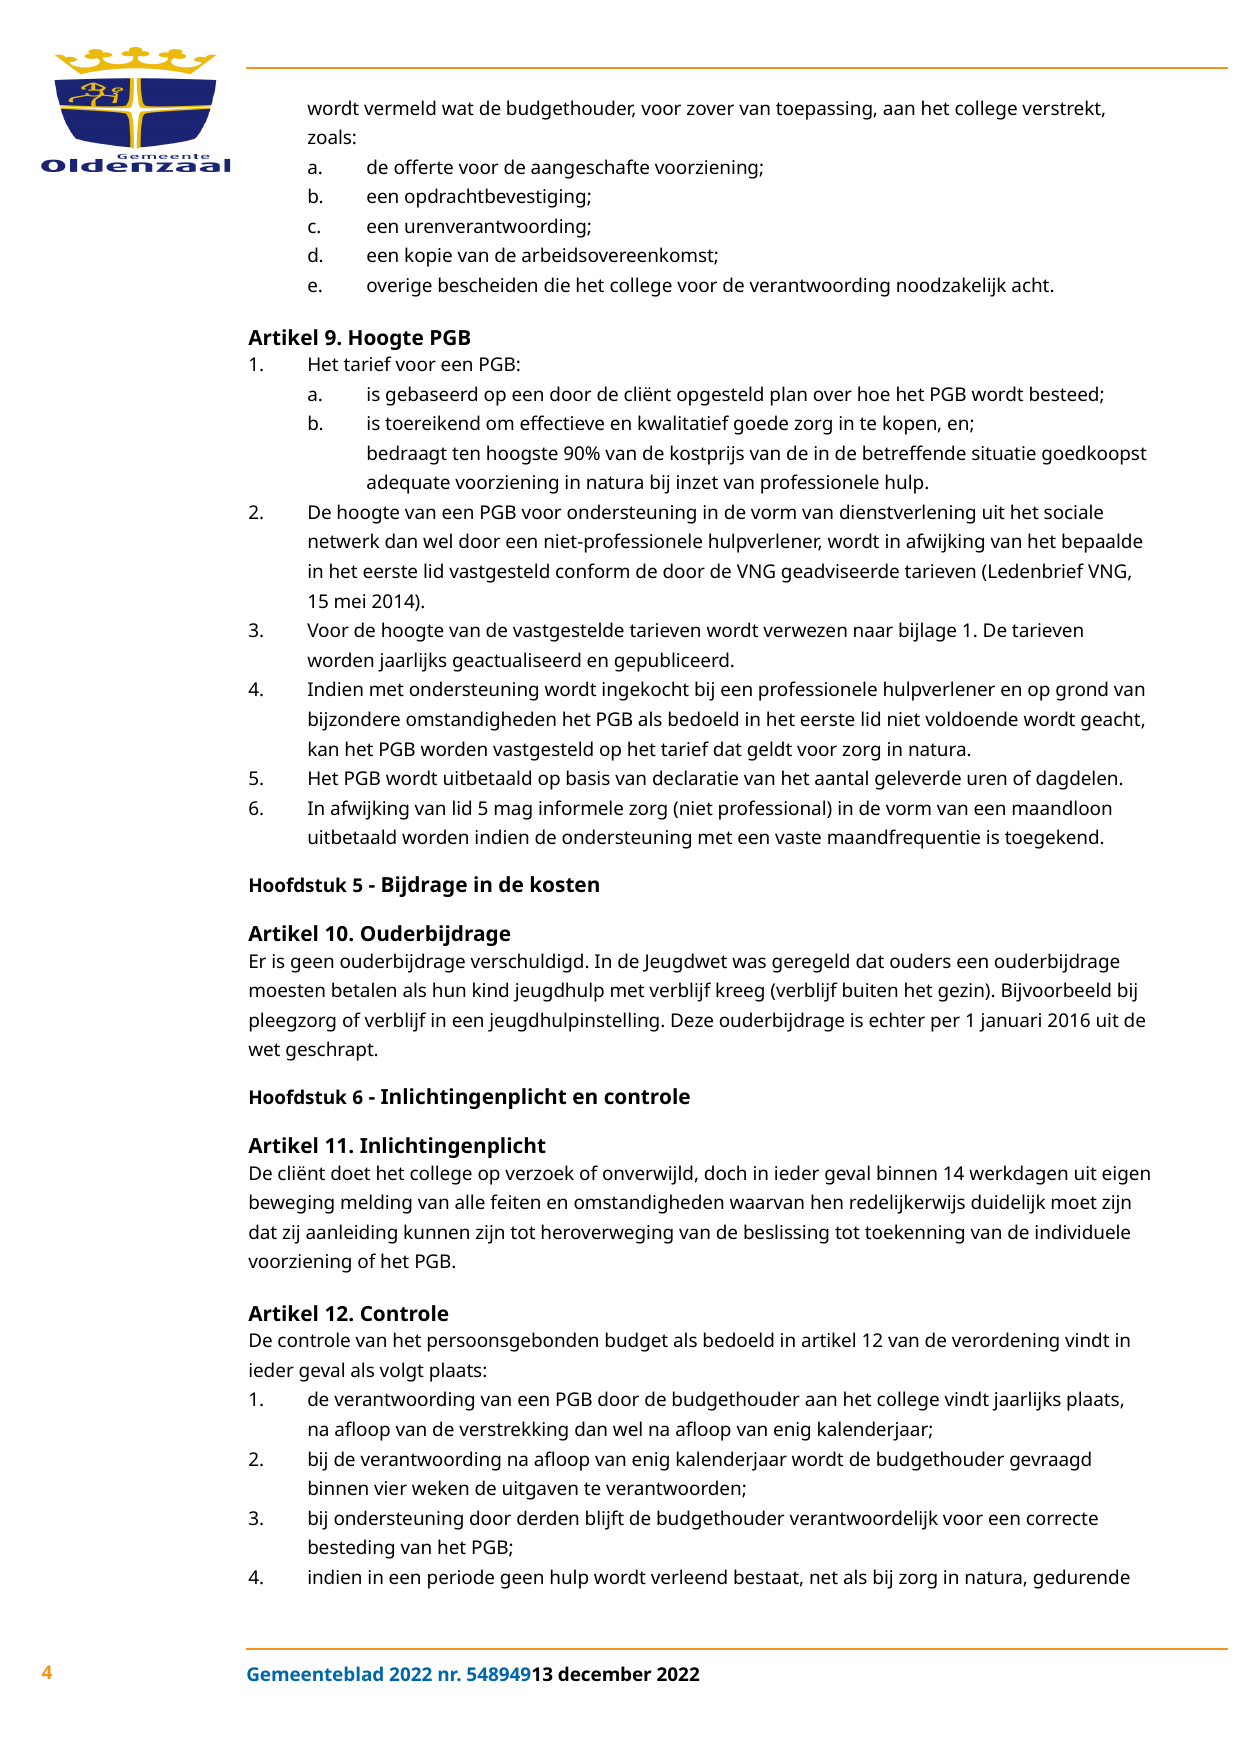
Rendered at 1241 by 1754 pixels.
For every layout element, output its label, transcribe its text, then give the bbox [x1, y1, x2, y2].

list overige bescheiden die het college voor de verantwoording noodzakelijk acht. [307, 272, 1152, 298]
picture [41, 47, 231, 172]
text Artikel 10. Ouderbijdrage [248, 919, 1152, 948]
list wordt vermeld wat de budgethouder, voor zover van toepassing, aan het college verstrekt, [248, 95, 1152, 121]
list indien in een periode geen hulp wordt verleend bestaat, net als bij zorg in natura, gedurende [248, 1564, 1152, 1590]
text Artikel 9. Hoogte PGB [248, 323, 1152, 351]
list Indien met ondersteuning wordt ingekocht bij een professionele hulpverlener en op grond van bijzondere omstandigheden het PGB als bedoeld in het eerste lid niet voldoende wordt geacht, kan het PGB worden vastgesteld op het tarief dat geldt voor zorg in natura. [248, 677, 1152, 761]
text Hoofdstuk 6 - Inlichtingenplicht en controle [248, 1082, 1152, 1111]
text De cliënt doet het college op verzoek of onverwijld, doch in ieder geval binnen 14 werkdagen uit eigen beweging melding van alle feiten en omstandigheden waarvan hen redelijkerwijs duidelijk moet zijn dat zij aanleiding kunnen zijn tot heroverweging van de beslissing tot toekenning van de individuele voorziening of het PGB. [248, 1160, 1152, 1274]
text Er is geen ouderbijdrage verschuldigd. In de Jeugdwet was geregeld dat ouders een ouderbijdrage moesten betalen als hun kind jeugdhulp met verblijf kreeg (verblijf buiten het gezin). Bijvoorbeeld bij pleegzorg of verblijf in een jeugdhulpinstelling. Deze ouderbijdrage is echter per 1 januari 2016 uit de wet geschrapt. [248, 948, 1152, 1062]
list Voor de hoogte van de vastgestelde tarieven wordt verwezen naar bijlage 1. De tarieven worden jaarlijks geactualiseerd en gepubliceerd. [248, 617, 1152, 673]
text Hoofdstuk 5 - Bijdrage in de kosten [248, 870, 1152, 898]
list bij ondersteuning door derden blijft de budgethouder verantwoordelijk voor een correcte besteding van het PGB; [248, 1505, 1152, 1560]
list is toereikend om effectieve en kwalitatief goede zorg in te kopen, en; [307, 410, 1152, 436]
list een kopie van de arbeidsovereenkomst; [307, 243, 1152, 268]
list Het PGB wordt uitbetaald op basis van declaratie van het aantal geleverde uren of dagdelen. [248, 765, 1152, 791]
list In afwijking van lid 5 mag informele zorg (niet professional) in de vorm van een maandloon uitbetaald worden indien de ondersteuning met een vaste maandfrequentie is toegekend. [248, 795, 1152, 850]
text De controle van het persoonsgebonden budget als bedoeld in artikel 12 van de verordening vindt in ieder geval als volgt plaats: [248, 1327, 1152, 1383]
list De hoogte van een PGB voor ondersteuning in de vorm van dienstverlening uit het sociale netwerk dan wel door een niet-professionele hulpverlener, wordt in afwijking van het bepaalde in het eerste lid vastgesteld conform de door de VNG geadviseerde tarieven (Ledenbrief VNG, 15 mei 2014). [248, 499, 1152, 613]
list Het tarief voor een PGB: [248, 351, 1152, 377]
list de offerte voor de aangeschafte voorziening; [307, 154, 1152, 180]
list een opdrachtbevestiging; [307, 183, 1152, 209]
list zoals: [248, 124, 1152, 150]
list bij de verantwoording na afloop van enig kalenderjaar wordt de budgethouder gevraagd binnen vier weken de uitgaven te verantwoorden; [248, 1446, 1152, 1501]
list de verantwoording van een PGB door de budgethouder aan het college vindt jaarlijks plaats, na afloop van de verstrekking dan wel na afloop van enig kalenderjaar; [248, 1387, 1152, 1442]
list bedraagt ten hoogste 90% van de kostprijs van de in de betreffende situatie goedkoopst adequate voorziening in natura bij inzet van professionele hulp. [307, 440, 1152, 495]
text Artikel 12. Controle [248, 1299, 1152, 1327]
list een urenverantwoording; [307, 213, 1152, 239]
list is gebaseerd op een door de cliënt opgesteld plan over hoe het PGB wordt besteed; [307, 381, 1152, 406]
text Artikel 11. Inlichtingenplicht [248, 1131, 1152, 1160]
